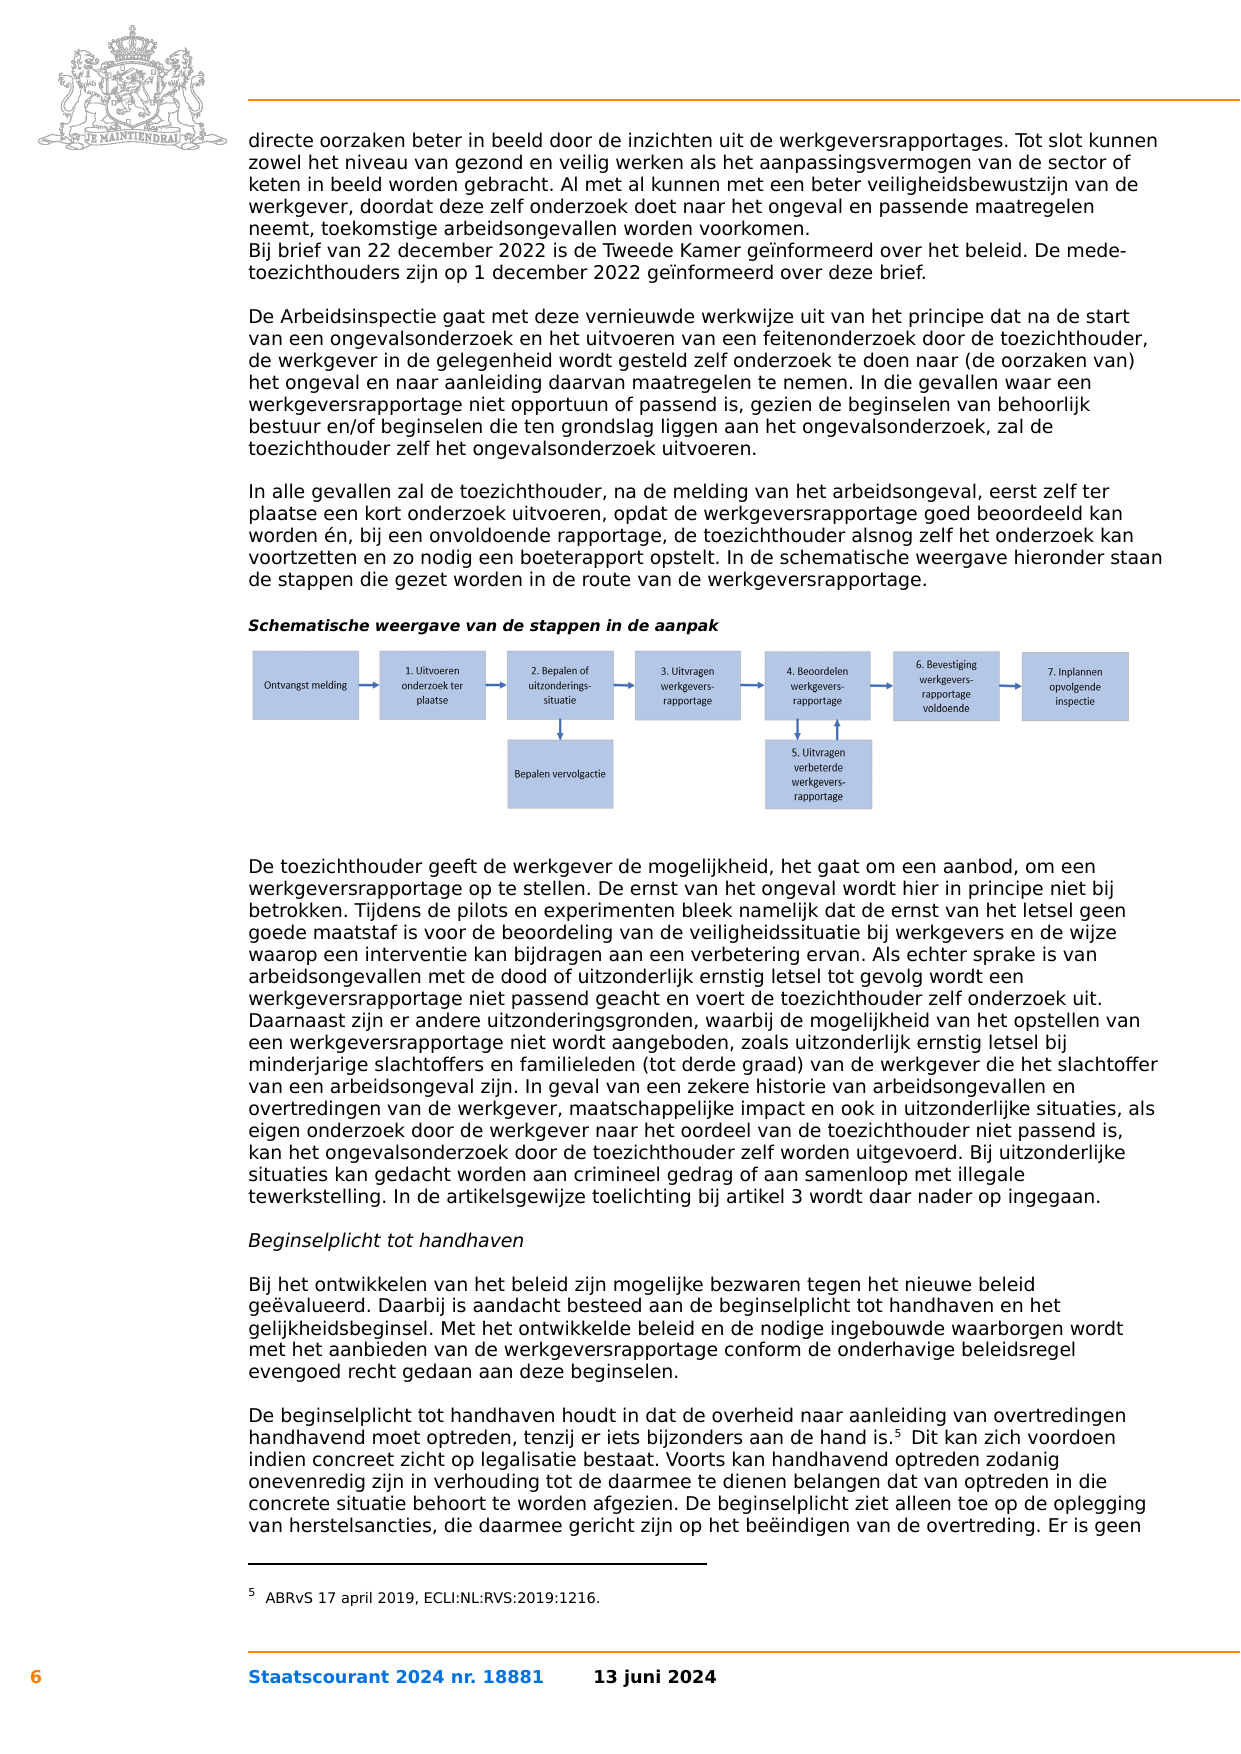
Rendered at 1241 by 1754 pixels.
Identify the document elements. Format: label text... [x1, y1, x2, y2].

text In alle gevallen zal de toezichthouder, na de melding van het arbeidsongeval, eerst zelf ter plaatse een kort onderzoek uitvoeren, opdat de werkgeversrapportage goed beoordeeld kan worden én, bij een onvoldoende rapportage, de toezichthouder alsnog zelf het onderzoek kan voortzetten en zo nodig een boeterapport opstelt. In de schematische weergave hieronder staan de stappen die gezet worden in de route van de werkgeversrapportage. [248, 481, 1163, 591]
text De beginselplicht tot handhaven houdt in dat de overheid naar aanleiding van overtredingen handhavend moet optreden, tenzij er iets bijzonders aan de hand is. Dit kan zich voordoen indien concreet zicht op legalisatie bestaat. Voorts kan handhavend optreden zodanig onevenredig zijn in verhouding tot de daarmee te dienen belangen dat van optreden in die concrete situatie behoort te worden afgezien. De beginselplicht ziet alleen toe op de oplegging van herstelsancties, die daarmee gericht zijn op het beëindigen van de overtreding. Er is geen [248, 1405, 1163, 1537]
text De toezichthouder geeft de werkgever de mogelijkheid, het gaat om een aanbod, om een werkgeversrapportage op te stellen. De ernst van het ongeval wordt hier in principe niet bij betrokken. Tijdens de pilots en experimenten bleek namelijk dat de ernst van het letsel geen goede maatstaf is voor de beoordeling van de veiligheidssituatie bij werkgevers en de wijze waarop een interventie kan bijdragen aan een verbetering ervan. Als echter sprake is van arbeidsongevallen met de dood of uitzonderlijk ernstig letsel tot gevolg wordt een werkgeversrapportage niet passend geacht en voert de toezichthouder zelf onderzoek uit. Daarnaast zijn er andere uitzonderingsgronden, waarbij de mogelijkheid van het opstellen van een werkgeversrapportage niet wordt aangeboden, zoals uitzonderlijk ernstig letsel bij minderjarige slachtoffers en familieleden (tot derde graad) van de werkgever die het slachtoffer van een arbeidsongeval zijn. In geval van een zekere historie van arbeidsongevallen en overtredingen van de werkgever, maatschappelijke impact en ook in uitzonderlijke situaties, als eigen onderzoek door de werkgever naar het oordeel van de toezichthouder niet passend is, kan het ongevalsonderzoek door de toezichthouder zelf worden uitgevoerd. Bij uitzonderlijke situaties kan gedacht worden aan crimineel gedrag of aan samenloop met illegale tewerkstelling. In de artikelsgewijze toelichting bij artikel 3 wordt daar nader op ingegaan. [248, 856, 1163, 1208]
text De Arbeidsinspectie gaat met deze vernieuwde werkwijze uit van het principe dat na de start van een ongevalsonderzoek en het uitvoeren van een feitenonderzoek door de toezichthouder, de werkgever in de gelegenheid wordt gesteld zelf onderzoek te doen naar (de oorzaken van) het ongeval en naar aanleiding daarvan maatregelen te nemen. In die gevallen waar een werkgeversrapportage niet opportuun of passend is, gezien de beginselen van behoorlijk bestuur en/of beginselen die ten grondslag liggen aan het ongevalsonderzoek, zal de toezichthouder zelf het ongevalsonderzoek uitvoeren. [248, 306, 1163, 459]
text Schematische weergave van de stappen in de aanpak [248, 617, 1134, 635]
subtitle Beginselplicht tot handhaven [248, 1229, 1163, 1252]
text Bij brief van 22 december 2022 is de Tweede Kamer geïnformeerd over het beleid. De mede-toezichthouders zijn op 1 december 2022 geïnformeerd over deze brief. [248, 240, 1163, 284]
text ABRvS 17 april 2019, ECLI:NL:RVS:2019:1216. [248, 1586, 1163, 1608]
text Bij het ontwikkelen van het beleid zijn mogelijke bezwaren tegen het nieuwe beleid geëvalueerd. Daarbij is aandacht besteed aan de beginselplicht tot handhaven en het gelijkheidsbeginsel. Met het ontwikkelde beleid en de nodige ingebouwde waarborgen wordt met het aanbieden van de werkgeversrapportage conform de onderhavige beleidsregel evengoed recht gedaan aan deze beginselen. [248, 1273, 1163, 1383]
picture [38, 25, 227, 150]
text directe oorzaken beter in beeld door de inzichten uit de werkgeversrapportages. Tot slot kunnen zowel het niveau van gezond en veilig werken als het aanpassingsvermogen van de sector of keten in beeld worden gebracht. Al met al kunnen met een beter veiligheidsbewustzijn van de werkgever, doordat deze zelf onderzoek doet naar het ongeval en passende maatregelen neemt, toekomstige arbeidsongevallen worden voorkomen. [248, 130, 1163, 240]
picture [248, 646, 1134, 813]
